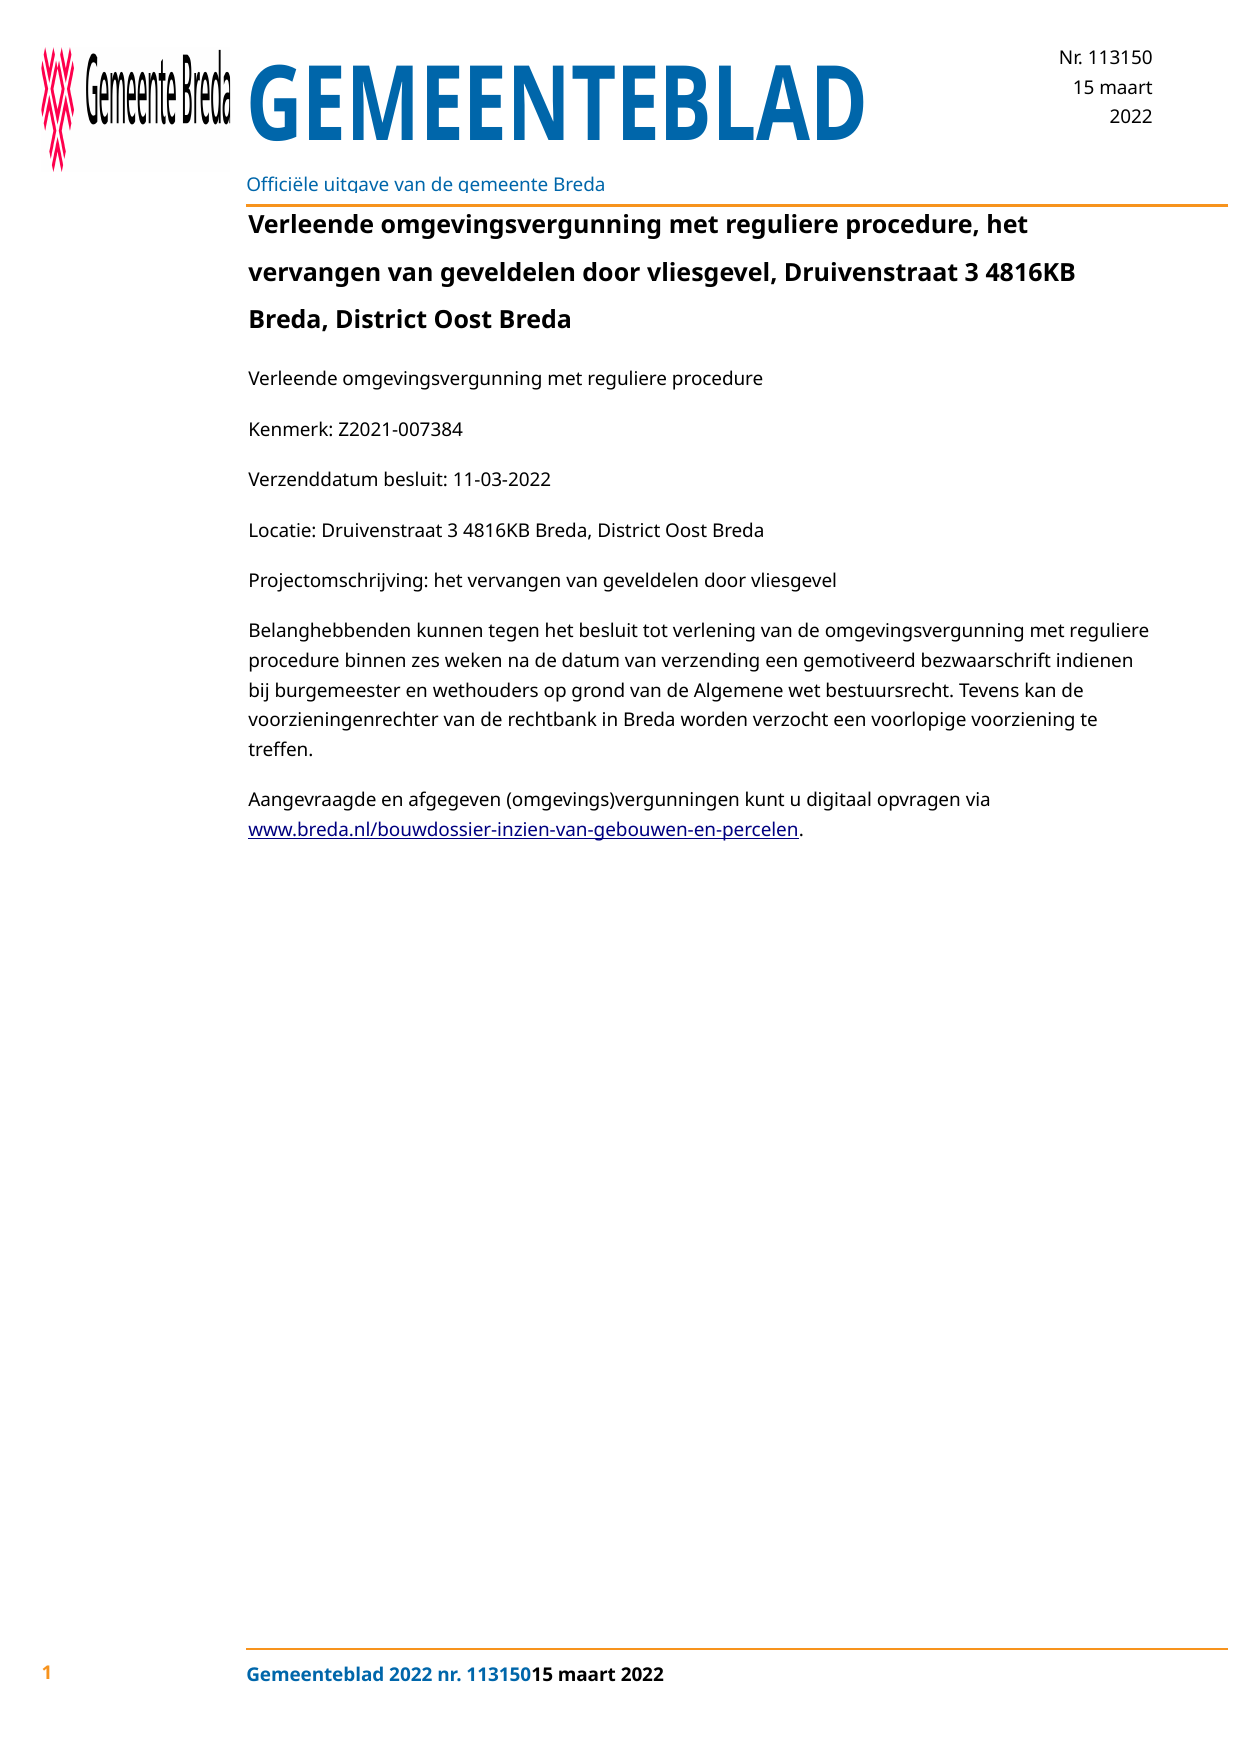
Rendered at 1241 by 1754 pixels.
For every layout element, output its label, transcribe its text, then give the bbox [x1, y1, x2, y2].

text Belanghebbenden kunnen tegen het besluit tot verlening van de omgevingsvergunning met reguliere procedure binnen zes weken na de datum van verzending een gemotiveerd bezwaarschrift indienen bij burgemeester en wethouders op grond van de Algemene wet bestuursrecht. Tevens kan de voorzieningenrechter van de rechtbank in Breda worden verzocht een voorlopige voorziening te treffen. [248, 618, 1152, 762]
text Verzenddatum besluit: 11-03-2022 [248, 466, 1152, 492]
text Projectomschrijving: het vervangen van geveldelen door vliesgevel [248, 567, 1152, 593]
picture [41, 47, 231, 172]
text Verleende omgevingsvergunning met reguliere procedure [248, 366, 1152, 391]
text Locatie: Druivenstraat 3 4816KB Breda, District Oost Breda [248, 517, 1152, 542]
text Kenmerk: Z2021-007384 [248, 416, 1152, 442]
text Aangevraagde en afgegeven (omgevings)vergunningen kunt u digitaal opvragen via www.breda.nl/bouwdossier-inzien-van-gebouwen-en-percelen. [248, 786, 1152, 842]
text Verleende omgevingsvergunning met reguliere procedure, het vervangen van geveldelen door vliesgevel, Druivenstraat 3 4816KB Breda, District Oost Breda [248, 207, 1152, 336]
